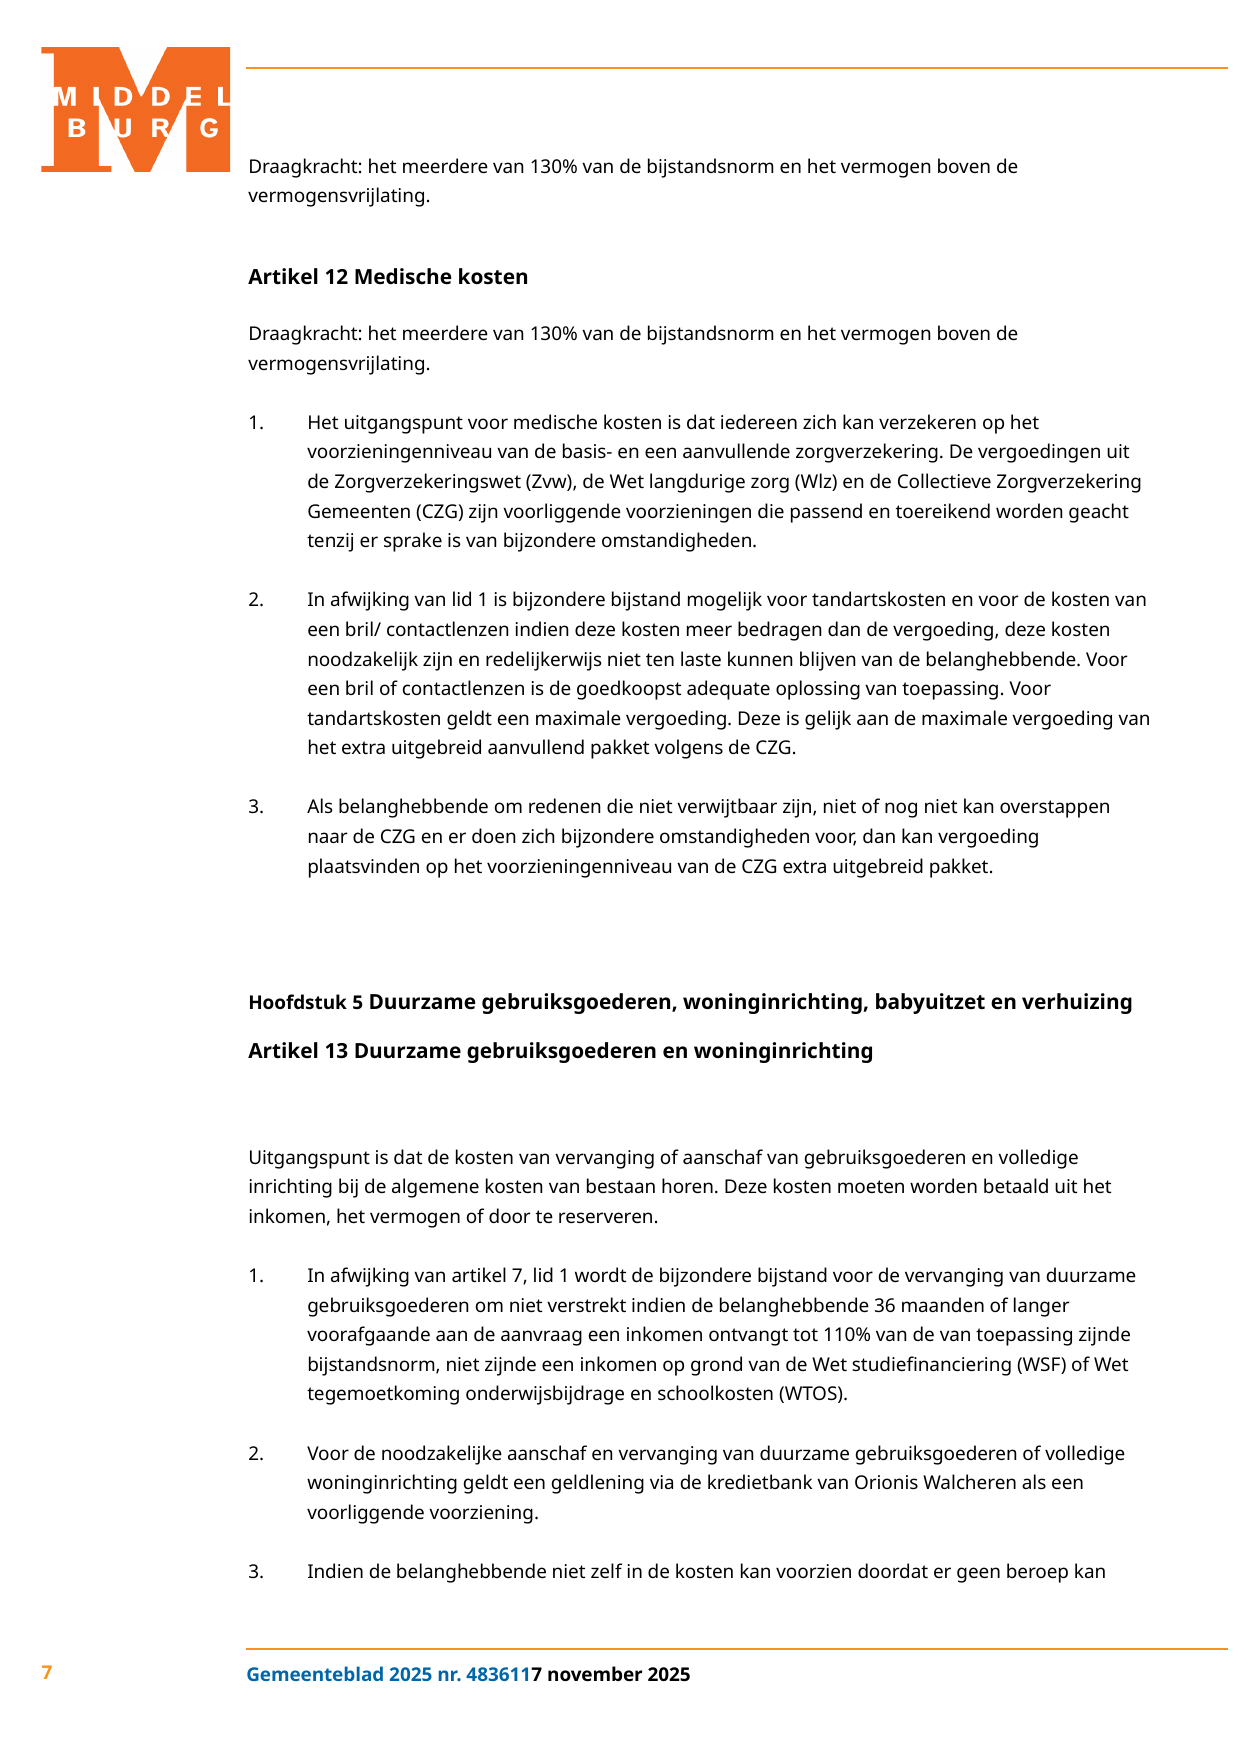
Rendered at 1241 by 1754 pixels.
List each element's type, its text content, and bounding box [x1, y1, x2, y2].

text Artikel 12 Medische kosten [248, 262, 1152, 291]
text Draagkracht: het meerdere van 130% van de bijstandsnorm en het vermogen boven de vermogensvrijlating. [248, 153, 1152, 208]
picture [41, 47, 231, 172]
list Als belanghebbende om redenen die niet verwijtbaar zijn, niet of nog niet kan overstappen naar de CZG en er doen zich bijzondere omstandigheden voor, dan kan vergoeding plaatsvinden op het voorzieningenniveau van de CZG extra uitgebreid pakket. [248, 794, 1152, 879]
list Het uitgangspunt voor medische kosten is dat iedereen zich kan verzekeren op het voorzieningenniveau van de basis- en een aanvullende zorgverzekering. De vergoedingen uit de Zorgverzekeringswet (Zvw), de Wet langdurige zorg (Wlz) en de Collectieve Zorgverzekering Gemeenten (CZG) zijn voorliggende voorzieningen die passend en toereikend worden geacht tenzij er sprake is van bijzondere omstandigheden. [248, 409, 1152, 553]
list Indien de belanghebbende niet zelf in de kosten kan voorzien doordat er geen beroep kan [248, 1558, 1152, 1584]
text Artikel 13 Duurzame gebruiksgoederen en woninginrichting [248, 1037, 1152, 1065]
text Uitgangspunt is dat de kosten van vervanging of aanschaf van gebruiksgoederen en volledige inrichting bij de algemene kosten van bestaan horen. Deze kosten moeten worden betaald uit het inkomen, het vermogen of door te reserveren. [248, 1144, 1152, 1229]
list In afwijking van artikel 7, lid 1 wordt de bijzondere bijstand voor de vervanging van duurzame gebruiksgoederen om niet verstrekt indien de belanghebbende 36 maanden of langer voorafgaande aan de aanvraag een inkomen ontvangt tot 110% van de van toepassing zijnde bijstandsnorm, niet zijnde een inkomen op grond van de Wet studiefinanciering (WSF) of Wet tegemoetkoming onderwijsbijdrage en schoolkosten (WTOS). [248, 1262, 1152, 1406]
list In afwijking van lid 1 is bijzondere bijstand mogelijk voor tandartskosten en voor de kosten van een bril/ contactlenzen indien deze kosten meer bedragen dan de vergoeding, deze kosten noodzakelijk zijn en redelijkerwijs niet ten laste kunnen blijven van de belanghebbende. Voor een bril of contactlenzen is de goedkoopst adequate oplossing van toepassing. Voor tandartskosten geldt een maximale vergoeding. Deze is gelijk aan de maximale vergoeding van het extra uitgebreid aanvullend pakket volgens de CZG. [248, 587, 1152, 760]
text Hoofdstuk 5 Duurzame gebruiksgoederen, woninginrichting, babyuitzet en verhuizing [248, 987, 1152, 1016]
list Voor de noodzakelijke aanschaf en vervanging van duurzame gebruiksgoederen of volledige woninginrichting geldt een geldlening via de kredietbank van Orionis Walcheren als een voorliggende voorziening. [248, 1440, 1152, 1524]
text Draagkracht: het meerdere van 130% van de bijstandsnorm en het vermogen boven de vermogensvrijlating. [248, 320, 1152, 376]
